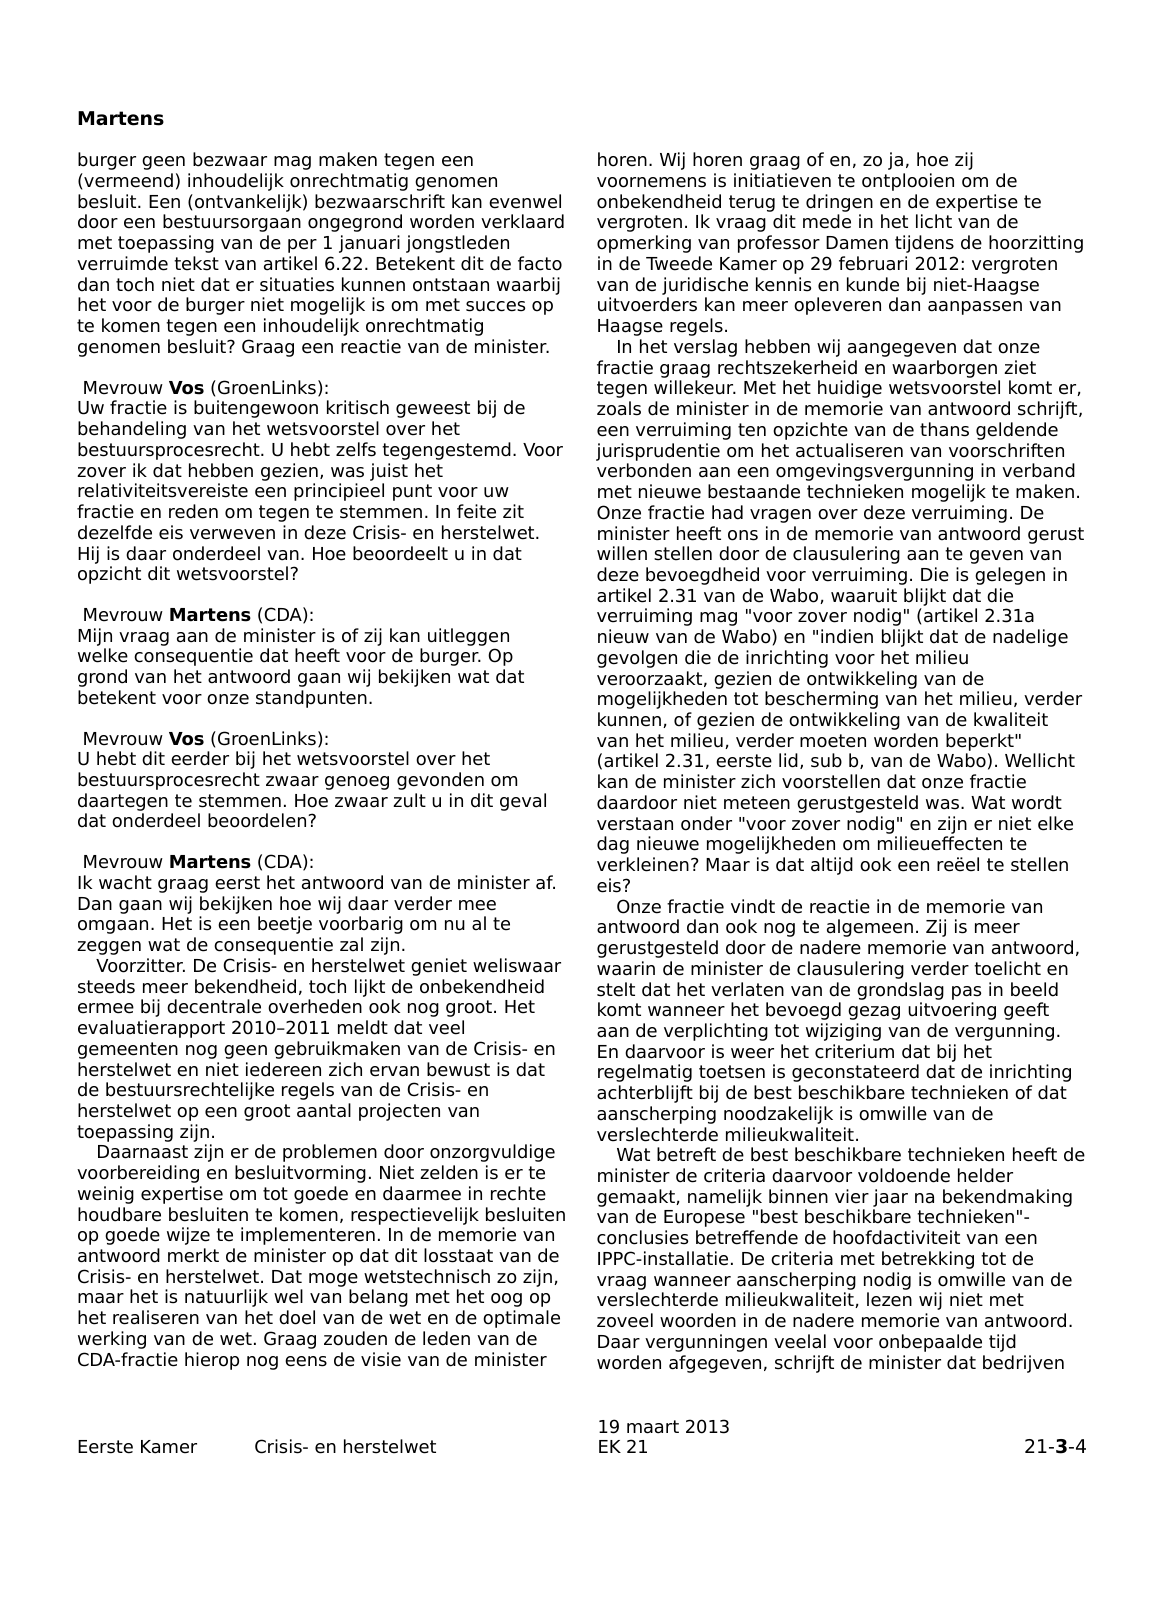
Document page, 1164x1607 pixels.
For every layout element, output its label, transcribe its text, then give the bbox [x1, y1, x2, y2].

text U hebt dit eerder bij het wetsvoorstel over het bestuursprocesrecht zwaar genoeg gevonden om daartegen te stemmen. Hoe zwaar zult u in dit geval dat onderdeel beoordelen? [77, 749, 567, 832]
text Voorzitter. De Crisis- en herstelwet geniet weliswaar steeds meer bekendheid, toch lijkt de onbekendheid ermee bij decentrale overheden ook nog groot. Het evaluatierapport 2010–2011 meldt dat veel gemeenten nog geen gebruikmaken van de Crisis- en herstelwet en niet iedereen zich ervan bewust is dat de bestuursrechtelijke regels van de Crisis- en herstelwet op een groot aantal projecten van toepassing zijn. [77, 956, 567, 1142]
text Mevrouw Vos (GroenLinks): [77, 377, 567, 398]
text burger geen bezwaar mag maken tegen een (vermeend) inhoudelijk onrechtmatig genomen besluit. Een (ontvankelijk) bezwaarschrift kan evenwel door een bestuursorgaan ongegrond worden verklaard met toepassing van de per 1 januari jongstleden verruimde tekst van artikel 6.22. Betekent dit de facto dan toch niet dat er situaties kunnen ontstaan waarbij het voor de burger niet mogelijk is om met succes op te komen tegen een inhoudelijk onrechtmatig genomen besluit? Graag een reactie van de minister. [77, 150, 567, 357]
text Mevrouw Martens (CDA): [77, 605, 567, 626]
text Mevrouw Martens (CDA): [77, 852, 567, 873]
text Uw fractie is buitengewoon kritisch geweest bij de behandeling van het wetsvoorstel over het bestuursprocesrecht. U hebt zelfs tegengestemd. Voor zover ik dat hebben gezien, was juist het relativiteitsvereiste een principieel punt voor uw fractie en reden om tegen te stemmen. In feite zit dezelfde eis verweven in deze Crisis- en herstelwet. Hij is daar onderdeel van. Hoe beoordeelt u in dat opzicht dit wetsvoorstel? [77, 398, 567, 585]
text Wat betreft de best beschikbare technieken heeft de minister de criteria daarvoor voldoende helder gemaakt, namelijk binnen vier jaar na bekendmaking van de Europese "best beschikbare technieken"-conclusies betreffende de hoofdactiviteit van een IPPC-installatie. De criteria met betrekking tot de vraag wanneer aanscherping nodig is omwille van de verslechterde milieukwaliteit, lezen wij niet met zoveel woorden in de nadere memorie van antwoord. Daar vergunningen veelal voor onbepaalde tijd worden afgegeven, schrijft de minister dat bedrijven [596, 1145, 1087, 1373]
text In het verslag hebben wij aangegeven dat onze fractie graag rechtszekerheid en waarborgen ziet tegen willekeur. Met het huidige wetsvoorstel komt er, zoals de minister in de memorie van antwoord schrijft, een verruiming ten opzichte van de thans geldende jurisprudentie om het actualiseren van voorschriften verbonden aan een omgevingsvergunning in verband met nieuwe bestaande technieken mogelijk te maken. Onze fractie had vragen over deze verruiming. De minister heeft ons in de memorie van antwoord gerust willen stellen door de clausulering aan te geven van deze bevoegdheid voor verruiming. Die is gelegen in artikel 2.31 van de Wabo, waaruit blijkt dat die verruiming mag "voor zover nodig" (artikel 2.31a nieuw van de Wabo) en "indien blijkt dat de nadelige gevolgen die de inrichting voor het milieu veroorzaakt, gezien de ontwikkeling van de mogelijkheden tot bescherming van het milieu, verder kunnen, of gezien de ontwikkeling van de kwaliteit van het milieu, verder moeten worden beperkt" (artikel 2.31, eerste lid, sub b, van de Wabo). Wellicht kan de minister zich voorstellen dat onze fractie daardoor niet meteen gerustgesteld was. Wat wordt verstaan onder "voor zover nodig" en zijn er niet elke dag nieuwe mogelijkheden om milieueffecten te verkleinen? Maar is dat altijd ook een reëel te stellen eis? [596, 337, 1087, 896]
text Mijn vraag aan de minister is of zij kan uitleggen welke consequentie dat heeft voor de burger. Op grond van het antwoord gaan wij bekijken wat dat betekent voor onze standpunten. [77, 626, 567, 708]
text Mevrouw Vos (GroenLinks): [77, 728, 567, 749]
text horen. Wij horen graag of en, zo ja, hoe zij voornemens is initiatieven te ontplooien om de onbekendheid terug te dringen en de expertise te vergroten. Ik vraag dit mede in het licht van de opmerking van professor Damen tijdens de hoorzitting in de Tweede Kamer op 29 februari 2012: vergroten van de juridische kennis en kunde bij niet-Haagse uitvoerders kan meer opleveren dan aanpassen van Haagse regels. [596, 150, 1087, 337]
text Ik wacht graag eerst het antwoord van de minister af. Dan gaan wij bekijken hoe wij daar verder mee omgaan. Het is een beetje voorbarig om nu al te zeggen wat de consequentie zal zijn. [77, 873, 567, 956]
text Onze fractie vindt de reactie in de memorie van antwoord dan ook nog te algemeen. Zij is meer gerustgesteld door de nadere memorie van antwoord, waarin de minister de clausulering verder toelicht en stelt dat het verlaten van de grondslag pas in beeld komt wanneer het bevoegd gezag uitvoering geeft aan de verplichting tot wijziging van de vergunning. En daarvoor is weer het criterium dat bij het regelmatig toetsen is geconstateerd dat de inrichting achterblijft bij de best beschikbare technieken of dat aanscherping noodzakelijk is omwille van de verslechterde milieukwaliteit. [596, 896, 1087, 1145]
text Daarnaast zijn er de problemen door onzorgvuldige voorbereiding en besluitvorming. Niet zelden is er te weinig expertise om tot goede en daarmee in rechte houdbare besluiten te komen, respectievelijk besluiten op goede wijze te implementeren. In de memorie van antwoord merkt de minister op dat dit losstaat van de Crisis- en herstelwet. Dat moge wetstechnisch zo zijn, maar het is natuurlijk wel van belang met het oog op het realiseren van het doel van de wet en de optimale werking van de wet. Graag zouden de leden van de CDA-fractie hierop nog eens de visie van de minister [77, 1142, 567, 1370]
